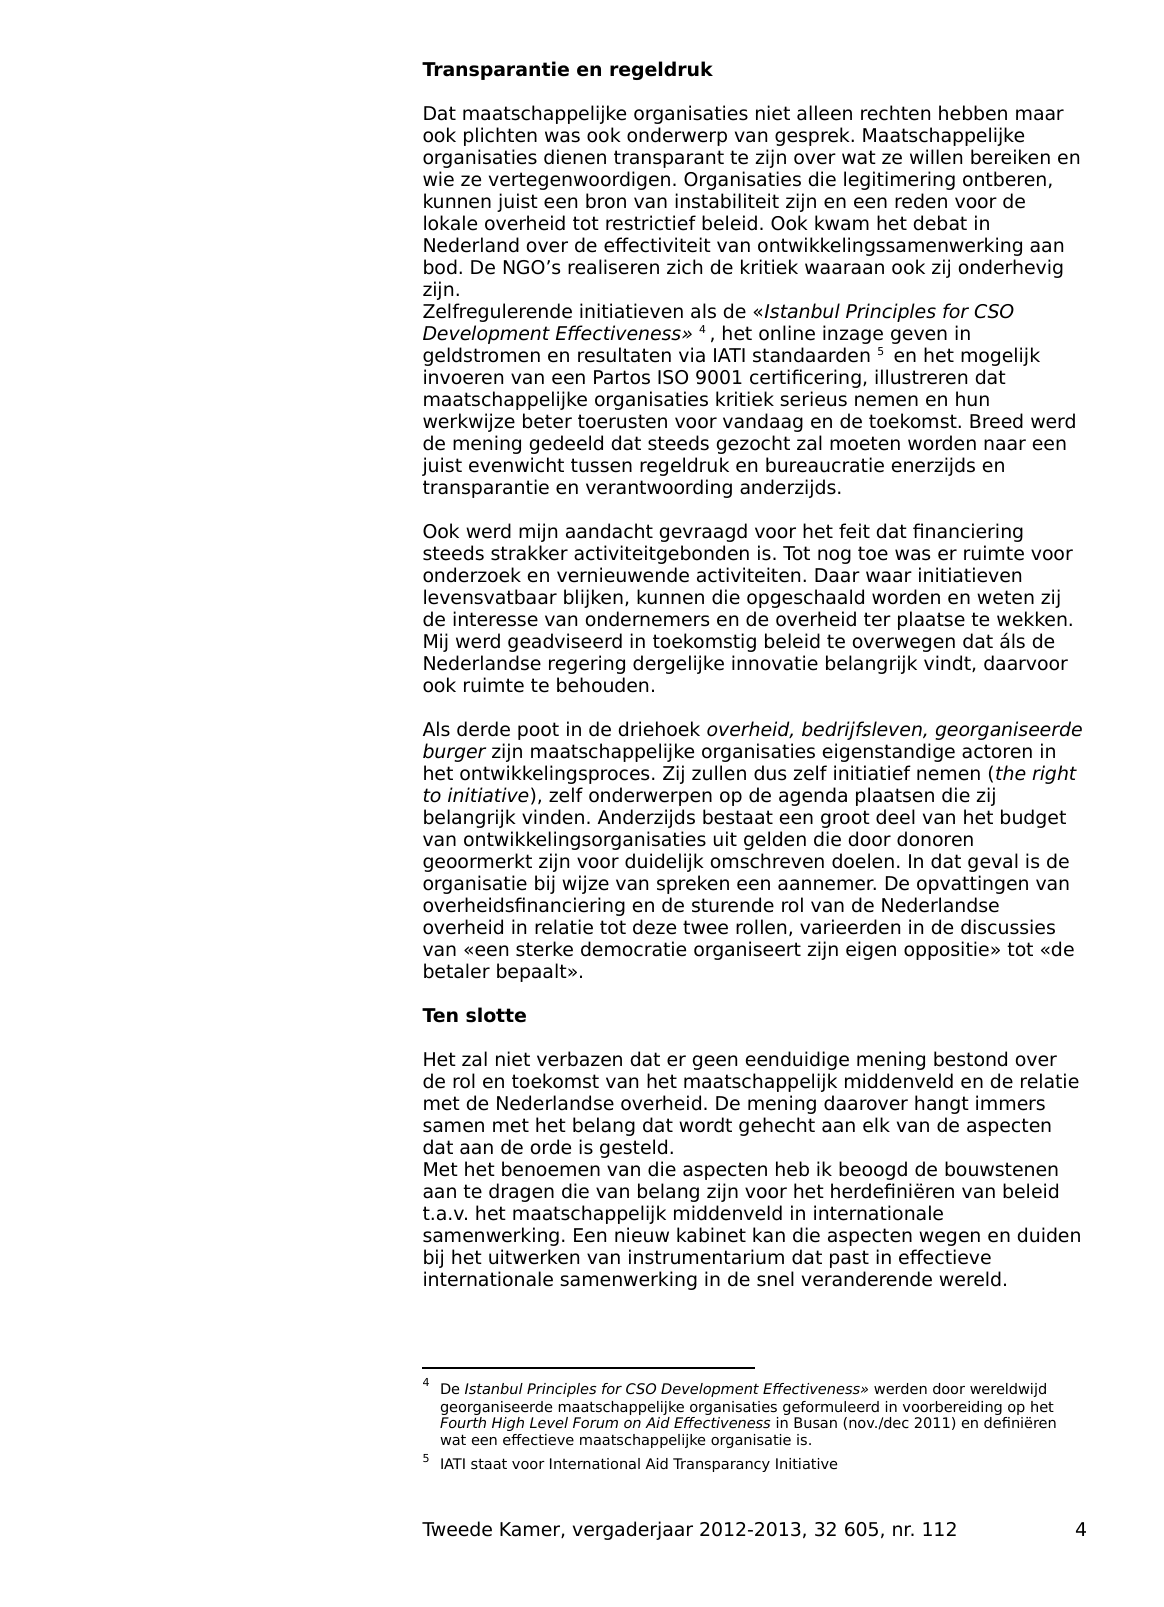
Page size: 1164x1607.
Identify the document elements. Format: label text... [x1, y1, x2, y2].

text Met het benoemen van die aspecten heb ik beoogd de bouwstenen aan te dragen die van belang zijn voor het herdefiniëren van beleid t.a.v. het maatschappelijk middenveld in internationale samenwerking. Een nieuw kabinet kan die aspecten wegen en duiden bij het uitwerken van instrumentarium dat past in effectieve internationale samenwerking in de snel veranderende wereld. [422, 1159, 1087, 1291]
text Dat maatschappelijke organisaties niet alleen rechten hebben maar ook plichten was ook onderwerp van gesprek. Maatschappelijke organisaties dienen transparant te zijn over wat ze willen bereiken en wie ze vertegenwoordigen. Organisaties die legitimering ontberen, kunnen juist een bron van instabiliteit zijn en een reden voor de lokale overheid tot restrictief beleid. Ook kwam het debat in Nederland over de effectiviteit van ontwikkelingssamenwerking aan bod. De NGO’s realiseren zich de kritiek waaraan ook zij onderhevig zijn. [422, 103, 1087, 301]
text De Istanbul Principles for CSO Development Effectiveness» werden door wereldwijd georganiseerde maatschappelijke organisaties geformuleerd in voorbereiding op het Fourth High Level Forum on Aid Effectiveness in Busan (nov./dec 2011) en definiëren wat een effectieve maatschappelijke organisatie is. [422, 1377, 1087, 1449]
text Het zal niet verbazen dat er geen eenduidige mening bestond over de rol en toekomst van het maatschappelijk middenveld en de relatie met de Nederlandse overheid. De mening daarover hangt immers samen met het belang dat wordt gehecht aan elk van de aspecten dat aan de orde is gesteld. [422, 1049, 1087, 1159]
text IATI staat voor International Aid Transparancy Initiative [422, 1452, 1087, 1474]
subtitle Transparantie en regeldruk [422, 59, 1087, 81]
text Zelfregulerende initiatieven als de «Istanbul Principles for CSO Development Effectiveness» , het online inzage geven in geldstromen en resultaten via IATI standaarden en het mogelijk invoeren van een Partos ISO 9001 certificering, illustreren dat maatschappelijke organisaties kritiek serieus nemen en hun werkwijze beter toerusten voor vandaag en de toekomst. Breed werd de mening gedeeld dat steeds gezocht zal moeten worden naar een juist evenwicht tussen regeldruk en bureaucratie enerzijds en transparantie en verantwoording anderzijds. [422, 301, 1087, 499]
text Als derde poot in de driehoek overheid, bedrijfsleven, georganiseerde burger zijn maatschappelijke organisaties eigenstandige actoren in het ontwikkelingsproces. Zij zullen dus zelf initiatief nemen (the right to initiative), zelf onderwerpen op de agenda plaatsen die zij belangrijk vinden. Anderzijds bestaat een groot deel van het budget van ontwikkelingsorganisaties uit gelden die door donoren geoormerkt zijn voor duidelijk omschreven doelen. In dat geval is de organisatie bij wijze van spreken een aannemer. De opvattingen van overheidsfinanciering en de sturende rol van de Nederlandse overheid in relatie tot deze twee rollen, varieerden in de discussies van «een sterke democratie organiseert zijn eigen oppositie» tot «de betaler bepaalt». [422, 719, 1087, 983]
subtitle Ten slotte [422, 1005, 1087, 1027]
text Ook werd mijn aandacht gevraagd voor het feit dat financiering steeds strakker activiteitgebonden is. Tot nog toe was er ruimte voor onderzoek en vernieuwende activiteiten. Daar waar initiatieven levensvatbaar blijken, kunnen die opgeschaald worden en weten zij de interesse van ondernemers en de overheid ter plaatse te wekken. Mij werd geadviseerd in toekomstig beleid te overwegen dat áls de Nederlandse regering dergelijke innovatie belangrijk vindt, daarvoor ook ruimte te behouden. [422, 521, 1087, 697]
